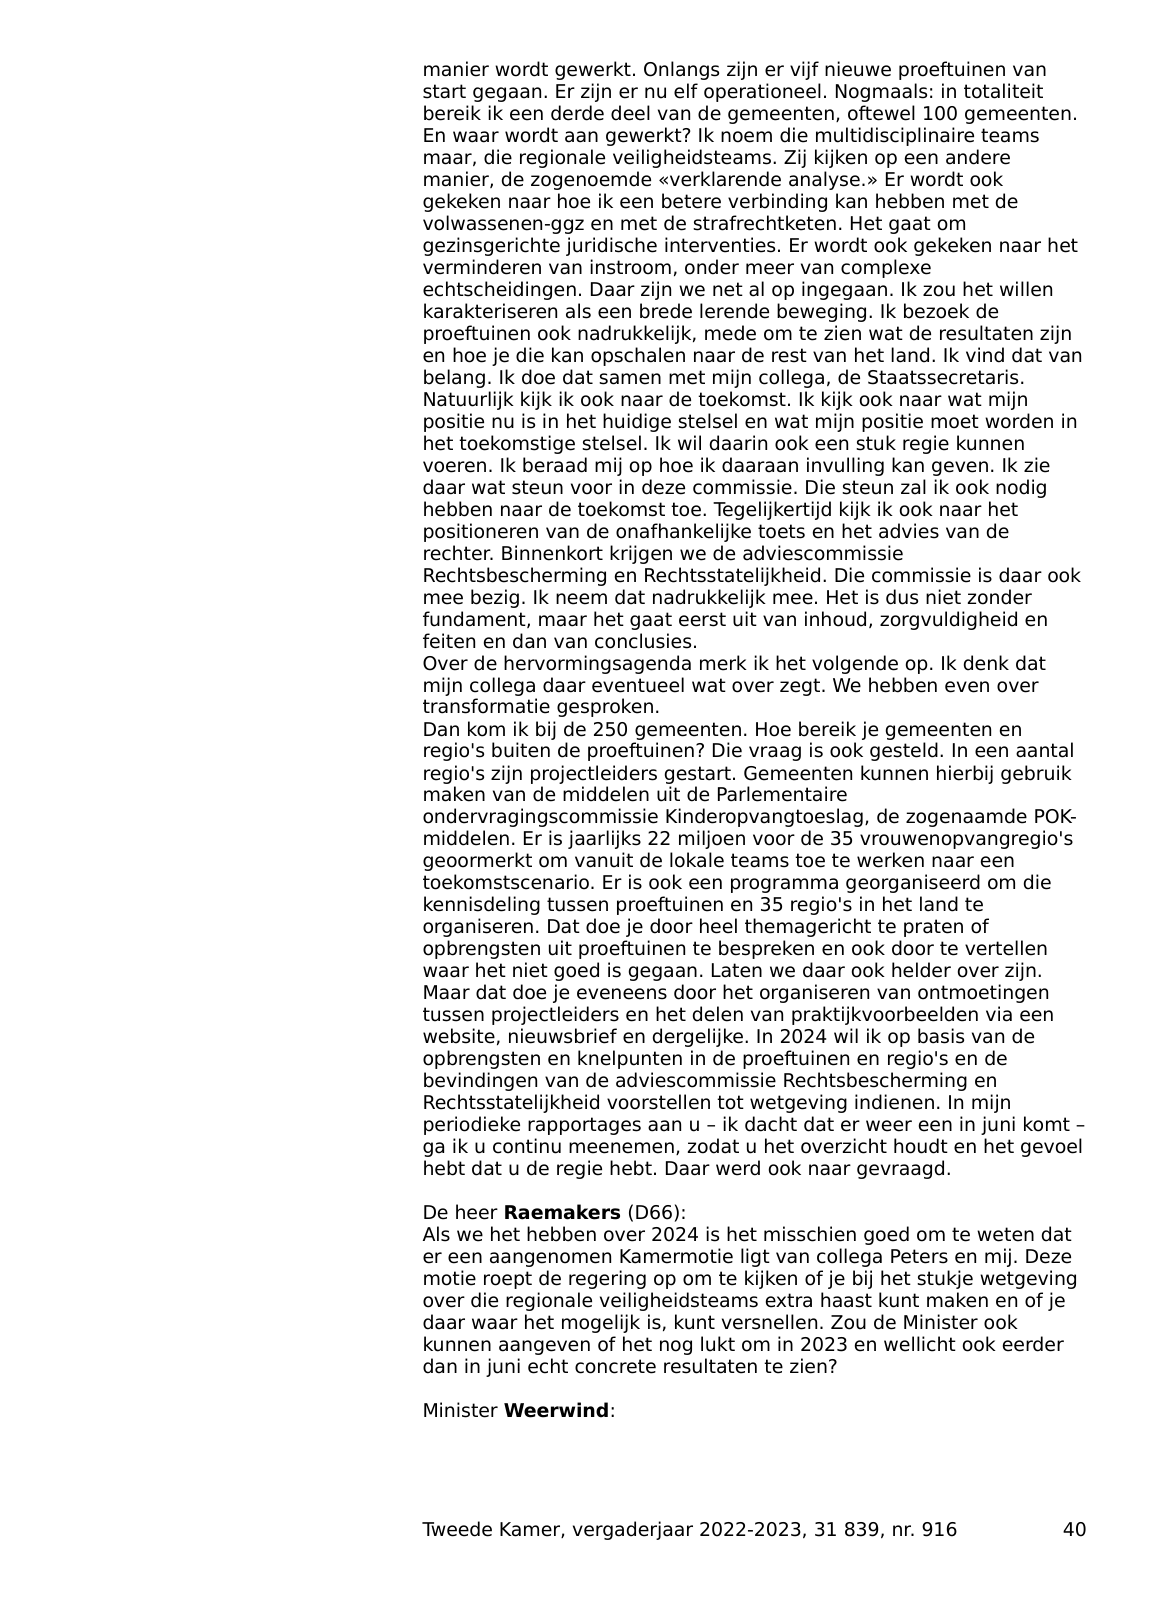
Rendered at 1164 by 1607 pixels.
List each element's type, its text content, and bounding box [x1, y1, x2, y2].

text Natuurlijk kijk ik ook naar de toekomst. Ik kijk ook naar wat mijn positie nu is in het huidige stelsel en wat mijn positie moet worden in het toekomstige stelsel. Ik wil daarin ook een stuk regie kunnen voeren. Ik beraad mij op hoe ik daaraan invulling kan geven. Ik zie daar wat steun voor in deze commissie. Die steun zal ik ook nodig hebben naar de toekomst toe. Tegelijkertijd kijk ik ook naar het positioneren van de onafhankelijke toets en het advies van de rechter. Binnenkort krijgen we de adviescommissie Rechtsbescherming en Rechtsstatelijkheid. Die commissie is daar ook mee bezig. Ik neem dat nadrukkelijk mee. Het is dus niet zonder fundament, maar het gaat eerst uit van inhoud, zorgvuldigheid en feiten en dan van conclusies. [422, 389, 1087, 652]
text manier wordt gewerkt. Onlangs zijn er vijf nieuwe proeftuinen van start gegaan. Er zijn er nu elf operationeel. Nogmaals: in totaliteit bereik ik een derde deel van de gemeenten, oftewel 100 gemeenten. En waar wordt aan gewerkt? Ik noem die multidisciplinaire teams maar, die regionale veiligheidsteams. Zij kijken op een andere manier, de zogenoemde «verklarende analyse.» Er wordt ook gekeken naar hoe ik een betere verbinding kan hebben met de volwassenen-ggz en met de strafrechtketen. Het gaat om gezinsgerichte juridische interventies. Er wordt ook gekeken naar het verminderen van instroom, onder meer van complexe echtscheidingen. Daar zijn we net al op ingegaan. Ik zou het willen karakteriseren als een brede lerende beweging. Ik bezoek de proeftuinen ook nadrukkelijk, mede om te zien wat de resultaten zijn en hoe je die kan opschalen naar de rest van het land. Ik vind dat van belang. Ik doe dat samen met mijn collega, de Staatssecretaris. [422, 59, 1087, 389]
text Minister Weerwind: [422, 1400, 1087, 1422]
text Dan kom ik bij de 250 gemeenten. Hoe bereik je gemeenten en regio's buiten de proeftuinen? Die vraag is ook gesteld. In een aantal regio's zijn projectleiders gestart. Gemeenten kunnen hierbij gebruik maken van de middelen uit de Parlementaire ondervragingscommissie Kinderopvangtoeslag, de zogenaamde POK-middelen. Er is jaarlijks 22 miljoen voor de 35 vrouwenopvangregio's geoormerkt om vanuit de lokale teams toe te werken naar een toekomstscenario. Er is ook een programma georganiseerd om die kennisdeling tussen proeftuinen en 35 regio's in het land te organiseren. Dat doe je door heel themagericht te praten of opbrengsten uit proeftuinen te bespreken en ook door te vertellen waar het niet goed is gegaan. Laten we daar ook helder over zijn. Maar dat doe je eveneens door het organiseren van ontmoetingen tussen projectleiders en het delen van praktijkvoorbeelden via een website, nieuwsbrief en dergelijke. In 2024 wil ik op basis van de opbrengsten en knelpunten in de proeftuinen en regio's en de bevindingen van de adviescommissie Rechtsbescherming en Rechtsstatelijkheid voorstellen tot wetgeving indienen. In mijn periodieke rapportages aan u – ik dacht dat er weer een in juni komt – ga ik u continu meenemen, zodat u het overzicht houdt en het gevoel hebt dat u de regie hebt. Daar werd ook naar gevraagd. [422, 718, 1087, 1180]
text De heer Raemakers (D66): [422, 1202, 1087, 1224]
text Als we het hebben over 2024 is het misschien goed om te weten dat er een aangenomen Kamermotie ligt van collega Peters en mij. Deze motie roept de regering op om te kijken of je bij het stukje wetgeving over die regionale veiligheidsteams extra haast kunt maken en of je daar waar het mogelijk is, kunt versnellen. Zou de Minister ook kunnen aangeven of het nog lukt om in 2023 en wellicht ook eerder dan in juni echt concrete resultaten te zien? [422, 1224, 1087, 1378]
text Over de hervormingsagenda merk ik het volgende op. Ik denk dat mijn collega daar eventueel wat over zegt. We hebben even over transformatie gesproken. [422, 652, 1087, 718]
